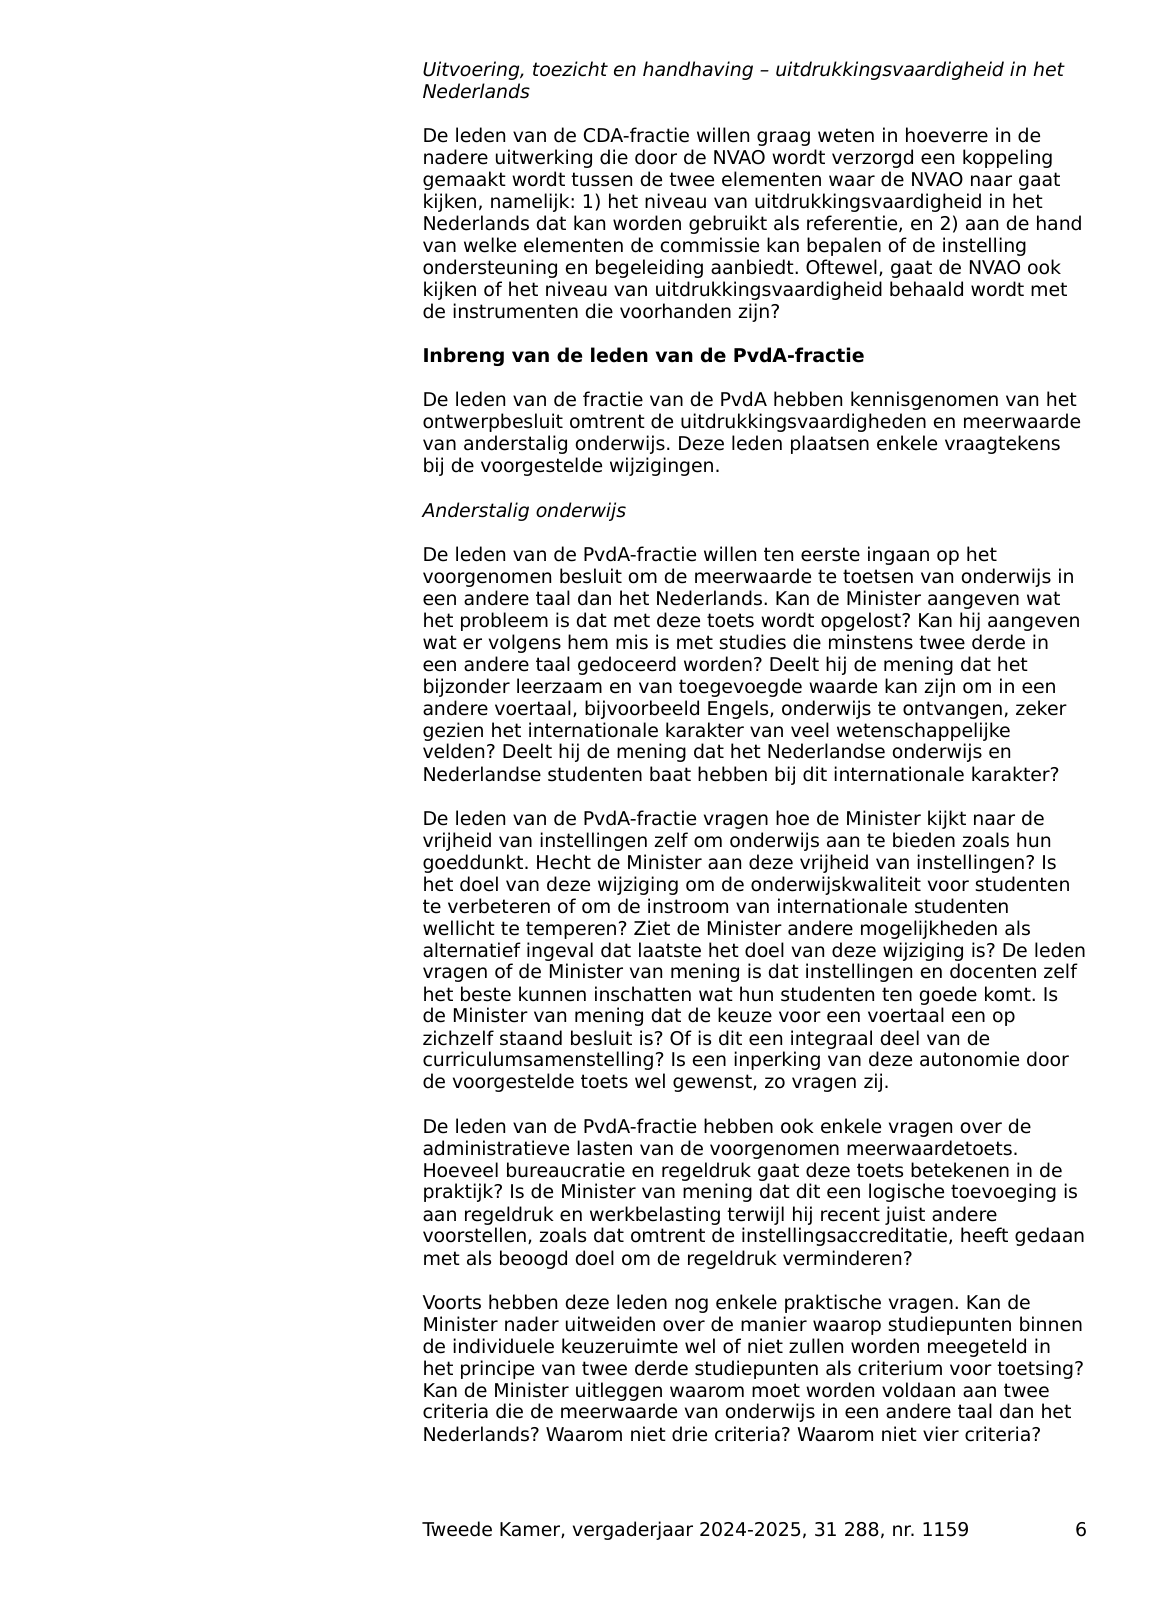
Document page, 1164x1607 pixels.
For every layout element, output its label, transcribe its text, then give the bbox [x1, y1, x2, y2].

text De leden van de PvdA-fractie vragen hoe de Minister kijkt naar de vrijheid van instellingen zelf om onderwijs aan te bieden zoals hun goeddunkt. Hecht de Minister aan deze vrijheid van instellingen? Is het doel van deze wijziging om de onderwijskwaliteit voor studenten te verbeteren of om de instroom van internationale studenten wellicht te temperen? Ziet de Minister andere mogelijkheden als alternatief ingeval dat laatste het doel van deze wijziging is? De leden vragen of de Minister van mening is dat instellingen en docenten zelf het beste kunnen inschatten wat hun studenten ten goede komt. Is de Minister van mening dat de keuze voor een voertaal een op zichzelf staand besluit is? Of is dit een integraal deel van de curriculumsamenstelling? Is een inperking van deze autonomie door de voorgestelde toets wel gewenst, zo vragen zij. [422, 808, 1087, 1093]
text Voorts hebben deze leden nog enkele praktische vragen. Kan de Minister nader uitweiden over de manier waarop studiepunten binnen de individuele keuzeruimte wel of niet zullen worden meegeteld in het principe van twee derde studiepunten als criterium voor toetsing? Kan de Minister uitleggen waarom moet worden voldaan aan twee criteria die de meerwaarde van onderwijs in een andere taal dan het Nederlands? Waarom niet drie criteria? Waarom niet vier criteria? [422, 1292, 1087, 1445]
subtitle Inbreng van de leden van de PvdA-fractie [422, 345, 1087, 367]
subtitle Anderstalig onderwijs [422, 499, 1087, 521]
text De leden van de fractie van de PvdA hebben kennisgenomen van het ontwerpbesluit omtrent de uitdrukkingsvaardigheden en meerwaarde van anderstalig onderwijs. Deze leden plaatsen enkele vraagtekens bij de voorgestelde wijzigingen. [422, 389, 1087, 477]
text De leden van de PvdA-fractie willen ten eerste ingaan op het voorgenomen besluit om de meerwaarde te toetsen van onderwijs in een andere taal dan het Nederlands. Kan de Minister aangeven wat het probleem is dat met deze toets wordt opgelost? Kan hij aangeven wat er volgens hem mis is met studies die minstens twee derde in een andere taal gedoceerd worden? Deelt hij de mening dat het bijzonder leerzaam en van toegevoegde waarde kan zijn om in een andere voertaal, bijvoorbeeld Engels, onderwijs te ontvangen, zeker gezien het internationale karakter van veel wetenschappelijke velden? Deelt hij de mening dat het Nederlandse onderwijs en Nederlandse studenten baat hebben bij dit internationale karakter? [422, 544, 1087, 785]
subtitle Uitvoering, toezicht en handhaving – uitdrukkingsvaardigheid in het Nederlands [422, 59, 1087, 103]
text De leden van de CDA-fractie willen graag weten in hoeverre in de nadere uitwerking die door de NVAO wordt verzorgd een koppeling gemaakt wordt tussen de twee elementen waar de NVAO naar gaat kijken, namelijk: 1) het niveau van uitdrukkingsvaardigheid in het Nederlands dat kan worden gebruikt als referentie, en 2) aan de hand van welke elementen de commissie kan bepalen of de instelling ondersteuning en begeleiding aanbiedt. Oftewel, gaat de NVAO ook kijken of het niveau van uitdrukkingsvaardigheid behaald wordt met de instrumenten die voorhanden zijn? [422, 125, 1087, 323]
text De leden van de PvdA-fractie hebben ook enkele vragen over de administratieve lasten van de voorgenomen meerwaardetoets. Hoeveel bureaucratie en regeldruk gaat deze toets betekenen in de praktijk? Is de Minister van mening dat dit een logische toevoeging is aan regeldruk en werkbelasting terwijl hij recent juist andere voorstellen, zoals dat omtrent de instellingsaccreditatie, heeft gedaan met als beoogd doel om de regeldruk verminderen? [422, 1116, 1087, 1269]
